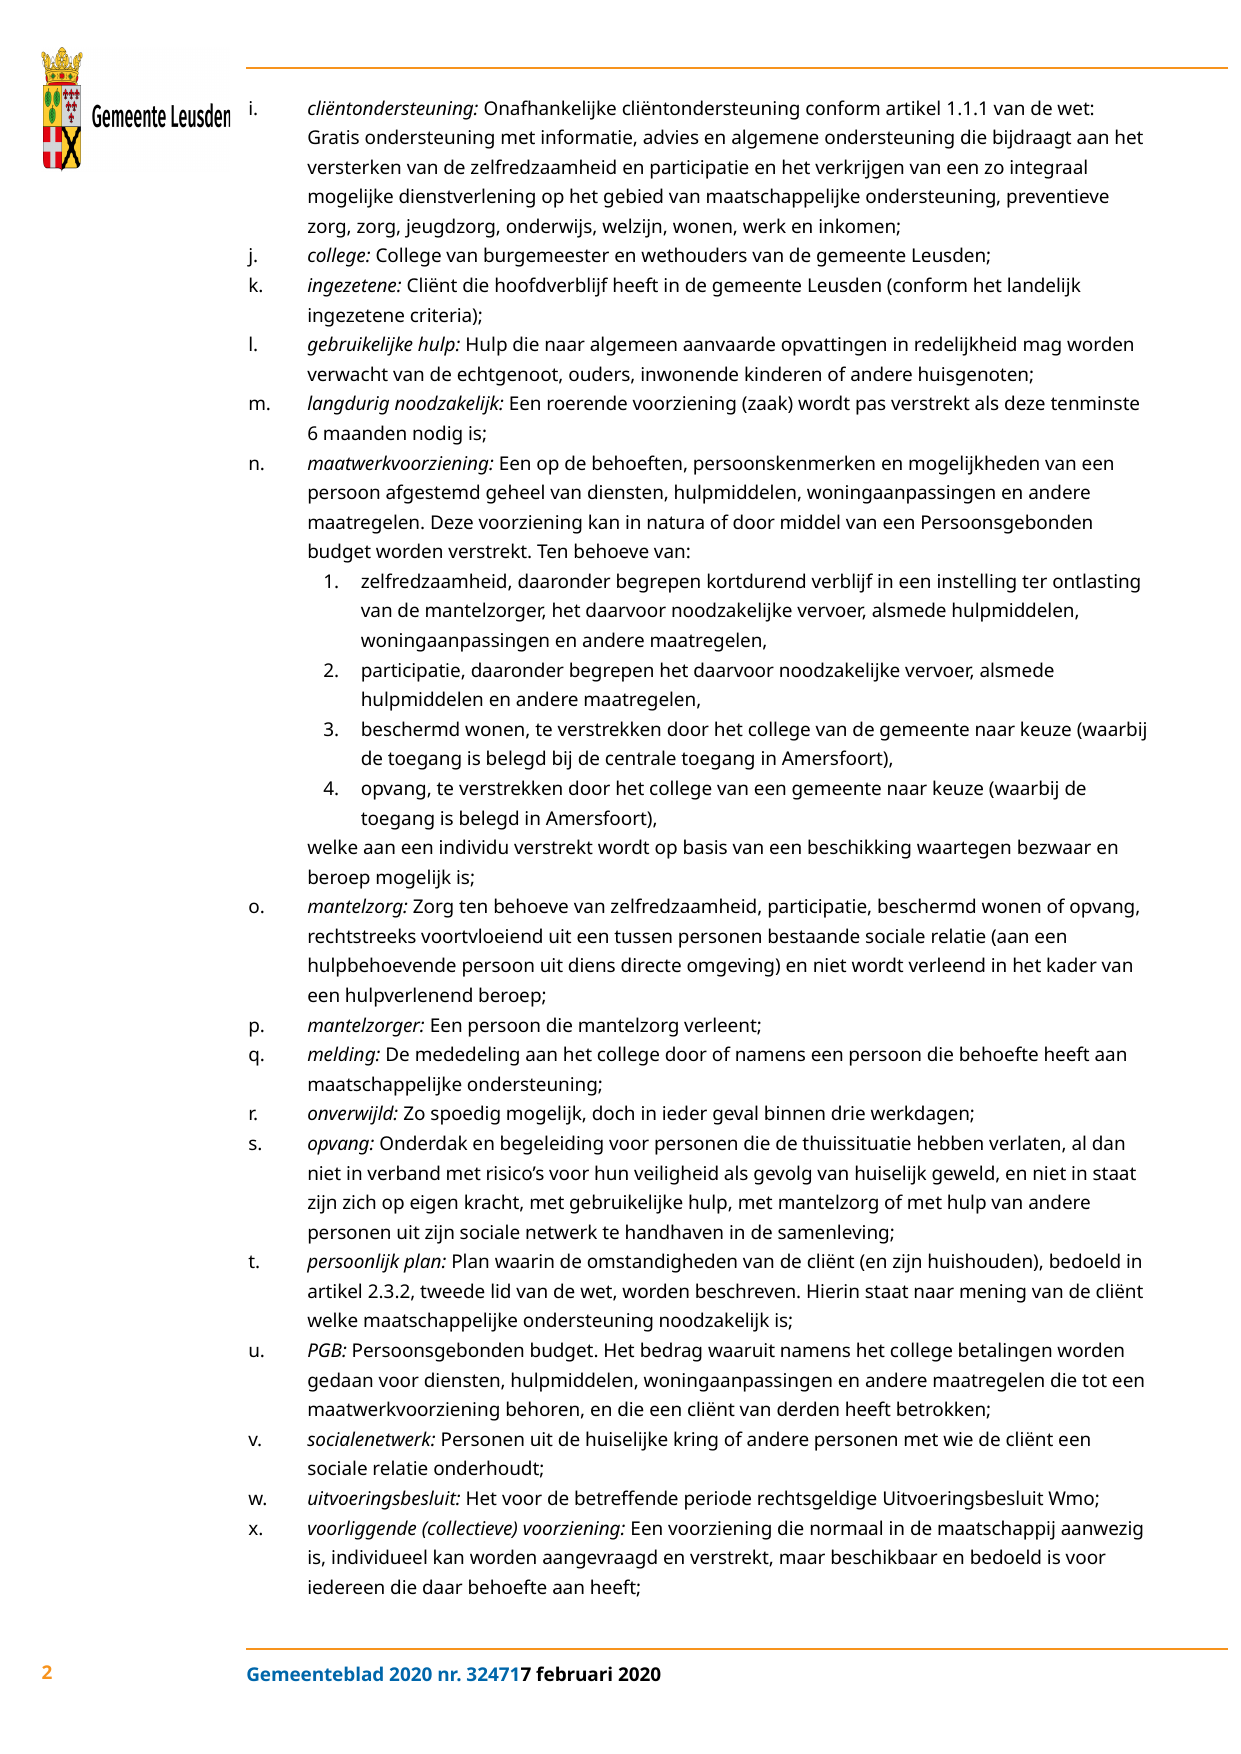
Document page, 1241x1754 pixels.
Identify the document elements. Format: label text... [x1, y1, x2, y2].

list voorliggende (collectieve) voorziening: Een voorziening die normaal in de maatschappij aanwezig is, individueel kan worden aangevraagd en verstrekt, maar beschikbaar en bedoeld is voor iedereen die daar behoefte aan heeft; [248, 1515, 1152, 1600]
list langdurig noodzakelijk: Een roerende voorziening (zaak) wordt pas verstrekt als deze tenminste 6 maanden nodig is; [248, 391, 1152, 446]
list mantelzorg: Zorg ten behoeve van zelfredzaamheid, participatie, beschermd wonen of opvang, rechtstreeks voortvloeiend uit een tussen personen bestaande sociale relatie (aan een hulpbehoevende persoon uit diens directe omgeving) en niet wordt verleend in het kader van een hulpverlenend beroep; [248, 893, 1152, 1008]
list maatwerkvoorziening: Een op de behoeften, persoonskenmerken en mogelijkheden van een persoon afgestemd geheel van diensten, hulpmiddelen, woningaanpassingen en andere maatregelen. Deze voorziening kan in natura of door middel van een Persoonsgebonden budget worden verstrekt. Ten behoeve van: [248, 450, 1152, 564]
list participatie, daaronder begrepen het daarvoor noodzakelijke vervoer, alsmede hulpmiddelen en andere maatregelen, [323, 657, 1152, 712]
list opvang: Onderdak en begeleiding voor personen die de thuissituatie hebben verlaten, al dan niet in verband met risico’s voor hun veiligheid als gevolg van huiselijk geweld, en niet in staat zijn zich op eigen kracht, met gebruikelijke hulp, met mantelzorg of met hulp van andere personen uit zijn sociale netwerk te handhaven in de samenleving; [248, 1130, 1152, 1245]
list beschermd wonen, te verstrekken door het college van de gemeente naar keuze (waarbij de toegang is belegd bij de centrale toegang in Amersfoort), [323, 716, 1152, 771]
list welke aan een individu verstrekt wordt op basis van een beschikking waartegen bezwaar en beroep mogelijk is; [248, 834, 1152, 890]
list onverwijld: Zo spoedig mogelijk, doch in ieder geval binnen drie werkdagen; [248, 1101, 1152, 1126]
list PGB: Persoonsgebonden budget. Het bedrag waaruit namens het college betalingen worden gedaan voor diensten, hulpmiddelen, woningaanpassingen en andere maatregelen die tot een maatwerkvoorziening behoren, en die een cliënt van derden heeft betrokken; [248, 1337, 1152, 1422]
list persoonlijk plan: Plan waarin de omstandigheden van de cliënt (en zijn huishouden), bedoeld in artikel 2.3.2, tweede lid van de wet, worden beschreven. Hierin staat naar mening van de cliënt welke maatschappelijke ondersteuning noodzakelijk is; [248, 1248, 1152, 1333]
list college: College van burgemeester en wethouders van de gemeente Leusden; [248, 243, 1152, 268]
list gebruikelijke hulp: Hulp die naar algemeen aanvaarde opvattingen in redelijkheid mag worden verwacht van de echtgenoot, ouders, inwonende kinderen of andere huisgenoten; [248, 331, 1152, 387]
list ingezetene: Cliënt die hoofdverblijf heeft in de gemeente Leusden (conform het landelijk ingezetene criteria); [248, 272, 1152, 328]
list zelfredzaamheid, daaronder begrepen kortdurend verblijf in een instelling ter ontlasting van de mantelzorger, het daarvoor noodzakelijke vervoer, alsmede hulpmiddelen, woningaanpassingen en andere maatregelen, [323, 568, 1152, 653]
picture [41, 47, 231, 172]
list melding: De mededeling aan het college door of namens een persoon die behoefte heeft aan maatschappelijke ondersteuning; [248, 1041, 1152, 1097]
list socialenetwerk: Personen uit de huiselijke kring of andere personen met wie de cliënt een sociale relatie onderhoudt; [248, 1426, 1152, 1481]
list uitvoeringsbesluit: Het voor de betreffende periode rechtsgeldige Uitvoeringsbesluit Wmo; [248, 1485, 1152, 1511]
list opvang, te verstrekken door het college van een gemeente naar keuze (waarbij de toegang is belegd in Amersfoort), [323, 775, 1152, 831]
list cliëntondersteuning: Onafhankelijke cliëntondersteuning conform artikel 1.1.1 van de wet: Gratis ondersteuning met informatie, advies en algemene ondersteuning die bijdraagt aan het versterken van de zelfredzaamheid en participatie en het verkrijgen van een zo integraal mogelijke dienstverlening op het gebied van maatschappelijke ondersteuning, preventieve zorg, zorg, jeugdzorg, onderwijs, welzijn, wonen, werk en inkomen; [248, 95, 1152, 239]
list mantelzorger: Een persoon die mantelzorg verleent; [248, 1012, 1152, 1038]
